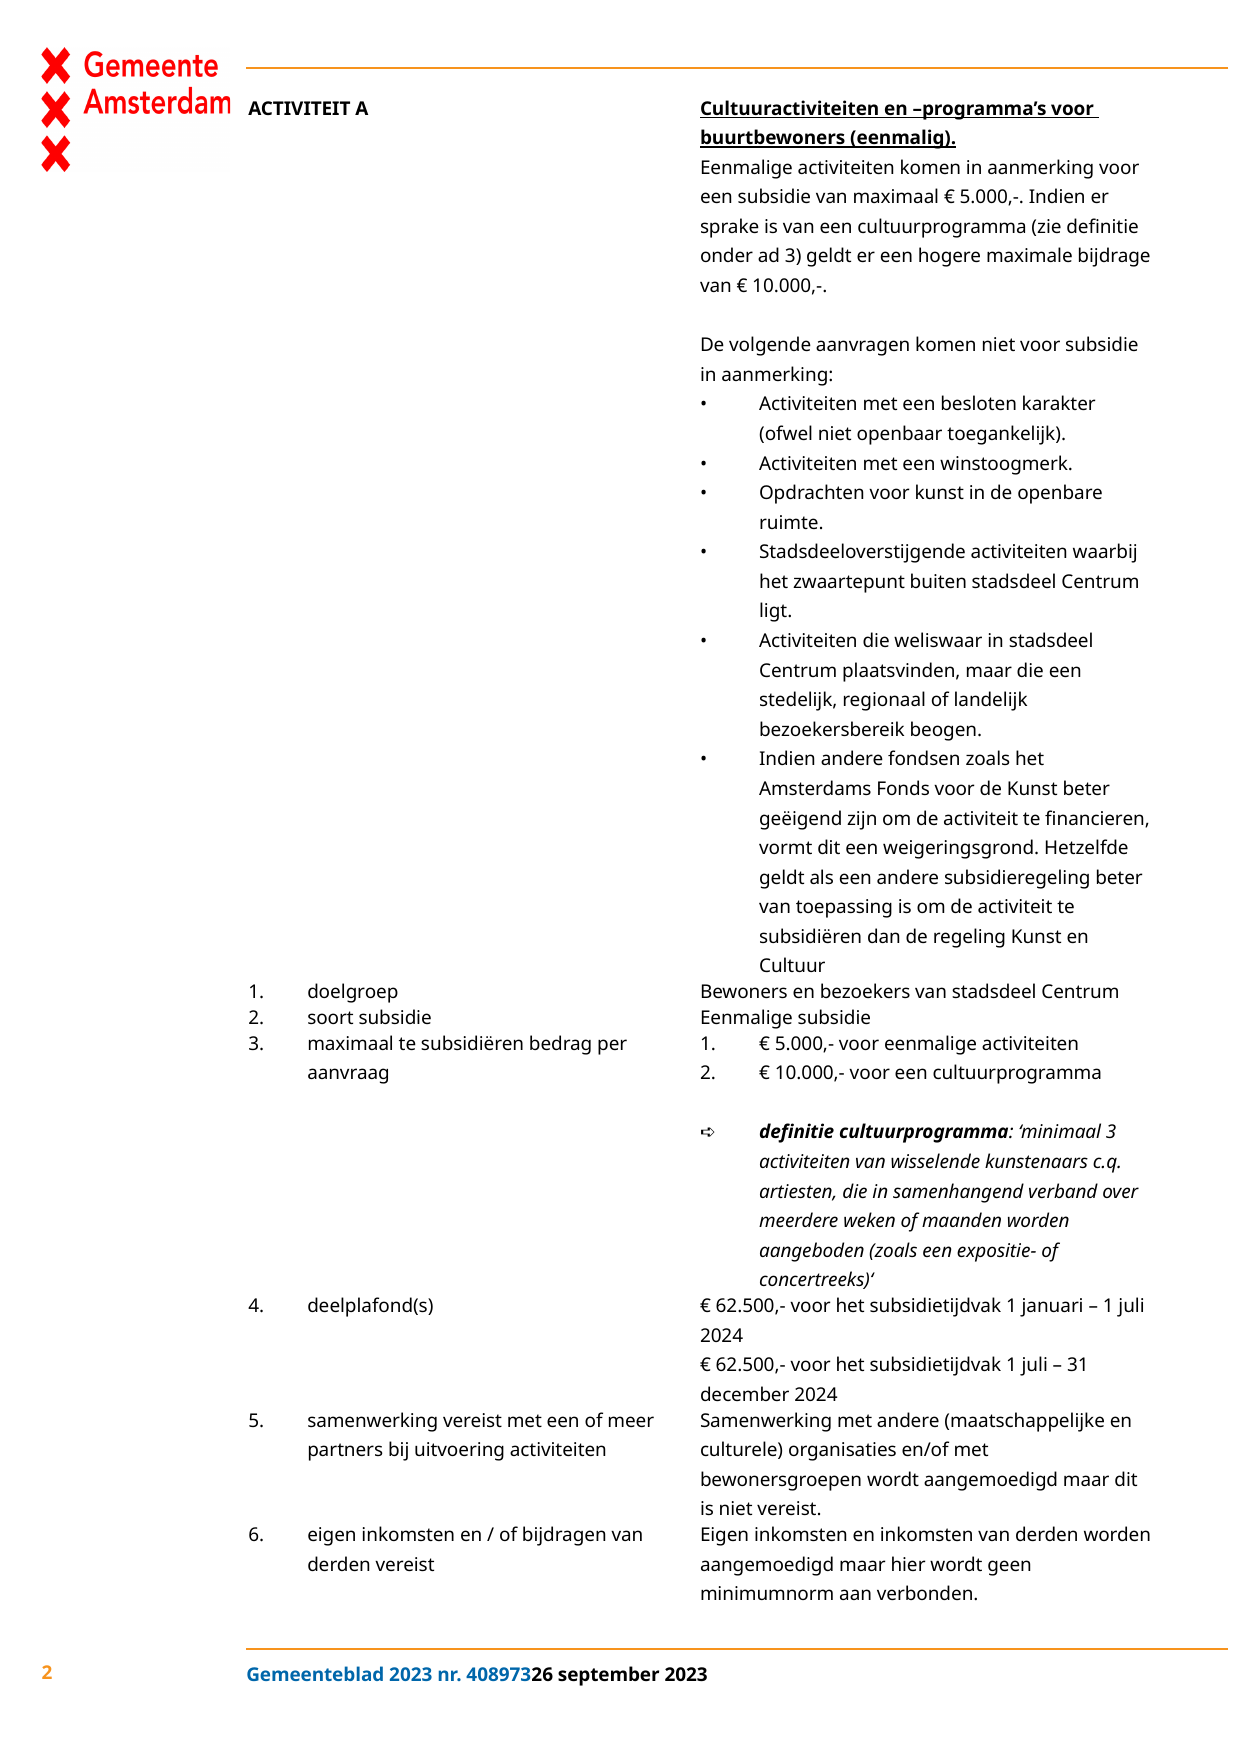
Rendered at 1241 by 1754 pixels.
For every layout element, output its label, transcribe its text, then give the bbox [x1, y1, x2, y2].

table_cell Bewoners en bezoekers van stadsdeel Centrum [700, 979, 1152, 1004]
table_cell deelplafond(s) [248, 1292, 700, 1407]
table_cell Eigen inkomsten en inkomsten van derden worden aangemoedigd maar hier wordt geen minimumnorm aan verbonden. [700, 1521, 1152, 1606]
table_header ACTIVITEIT A [248, 95, 700, 978]
table_cell Samenwerking met andere (maatschappelijke en culturele) organisaties en/of met bewonersgroepen wordt aangemoedigd maar dit is niet vereist. [700, 1407, 1152, 1521]
table_cell samenwerking vereist met een of meer partners bij uitvoering activiteiten [248, 1407, 700, 1521]
picture [41, 47, 231, 172]
table_header Cultuuractiviteiten en –programma’s voor buurtbewoners (eenmalig). Eenmalige activiteiten komen in aanmerking voor een subsidie van maximaal € 5.000,-. Indien er sprake is van een cultuurprogramma (zie definitie onder ad 3) geldt er een hogere maximale bijdrage van € 10.000,-. De volgende aanvragen komen niet voor subsidie in aanmerking: Activiteiten met een besloten karakter (ofwel niet openbaar toegankelijk). Activiteiten met een winstoogmerk. Opdrachten voor kunst in de openbare ruimte. Stadsdeeloverstijgende activiteiten waarbij het zwaartepunt buiten stadsdeel Centrum ligt. Activiteiten die weliswaar in stadsdeel Centrum plaatsvinden, maar die een stedelijk, regionaal of landelijk bezoekersbereik beogen. Indien andere fondsen zoals het Amsterdams Fonds voor de Kunst beter geëigend zijn om de activiteit te financieren, vormt dit een weigeringsgrond. Hetzelfde geldt als een andere subsidieregeling beter van toepassing is om de activiteit te subsidiëren dan de regeling Kunst en Cultuur [700, 95, 1152, 978]
table_cell € 62.500,- voor het subsidietijdvak 1 januari – 1 juli 2024 € 62.500,- voor het subsidietijdvak 1 juli – 31 december 2024 [700, 1292, 1152, 1407]
table_cell € 5.000,- voor eenmalige activiteiten € 10.000,- voor een cultuurprogramma definitie cultuurprogramma: ‘minimaal 3 activiteiten van wisselende kunstenaars c.q. artiesten, die in samenhangend verband over meerdere weken of maanden worden aangeboden (zoals een expositie- of concertreeks)‘ [700, 1030, 1152, 1292]
table_cell soort subsidie [248, 1004, 700, 1030]
table_cell doelgroep [248, 979, 700, 1004]
table_cell eigen inkomsten en / of bijdragen van derden vereist [248, 1521, 700, 1606]
table_cell Eenmalige subsidie [700, 1004, 1152, 1030]
table_cell maximaal te subsidiëren bedrag per aanvraag [248, 1030, 700, 1292]
